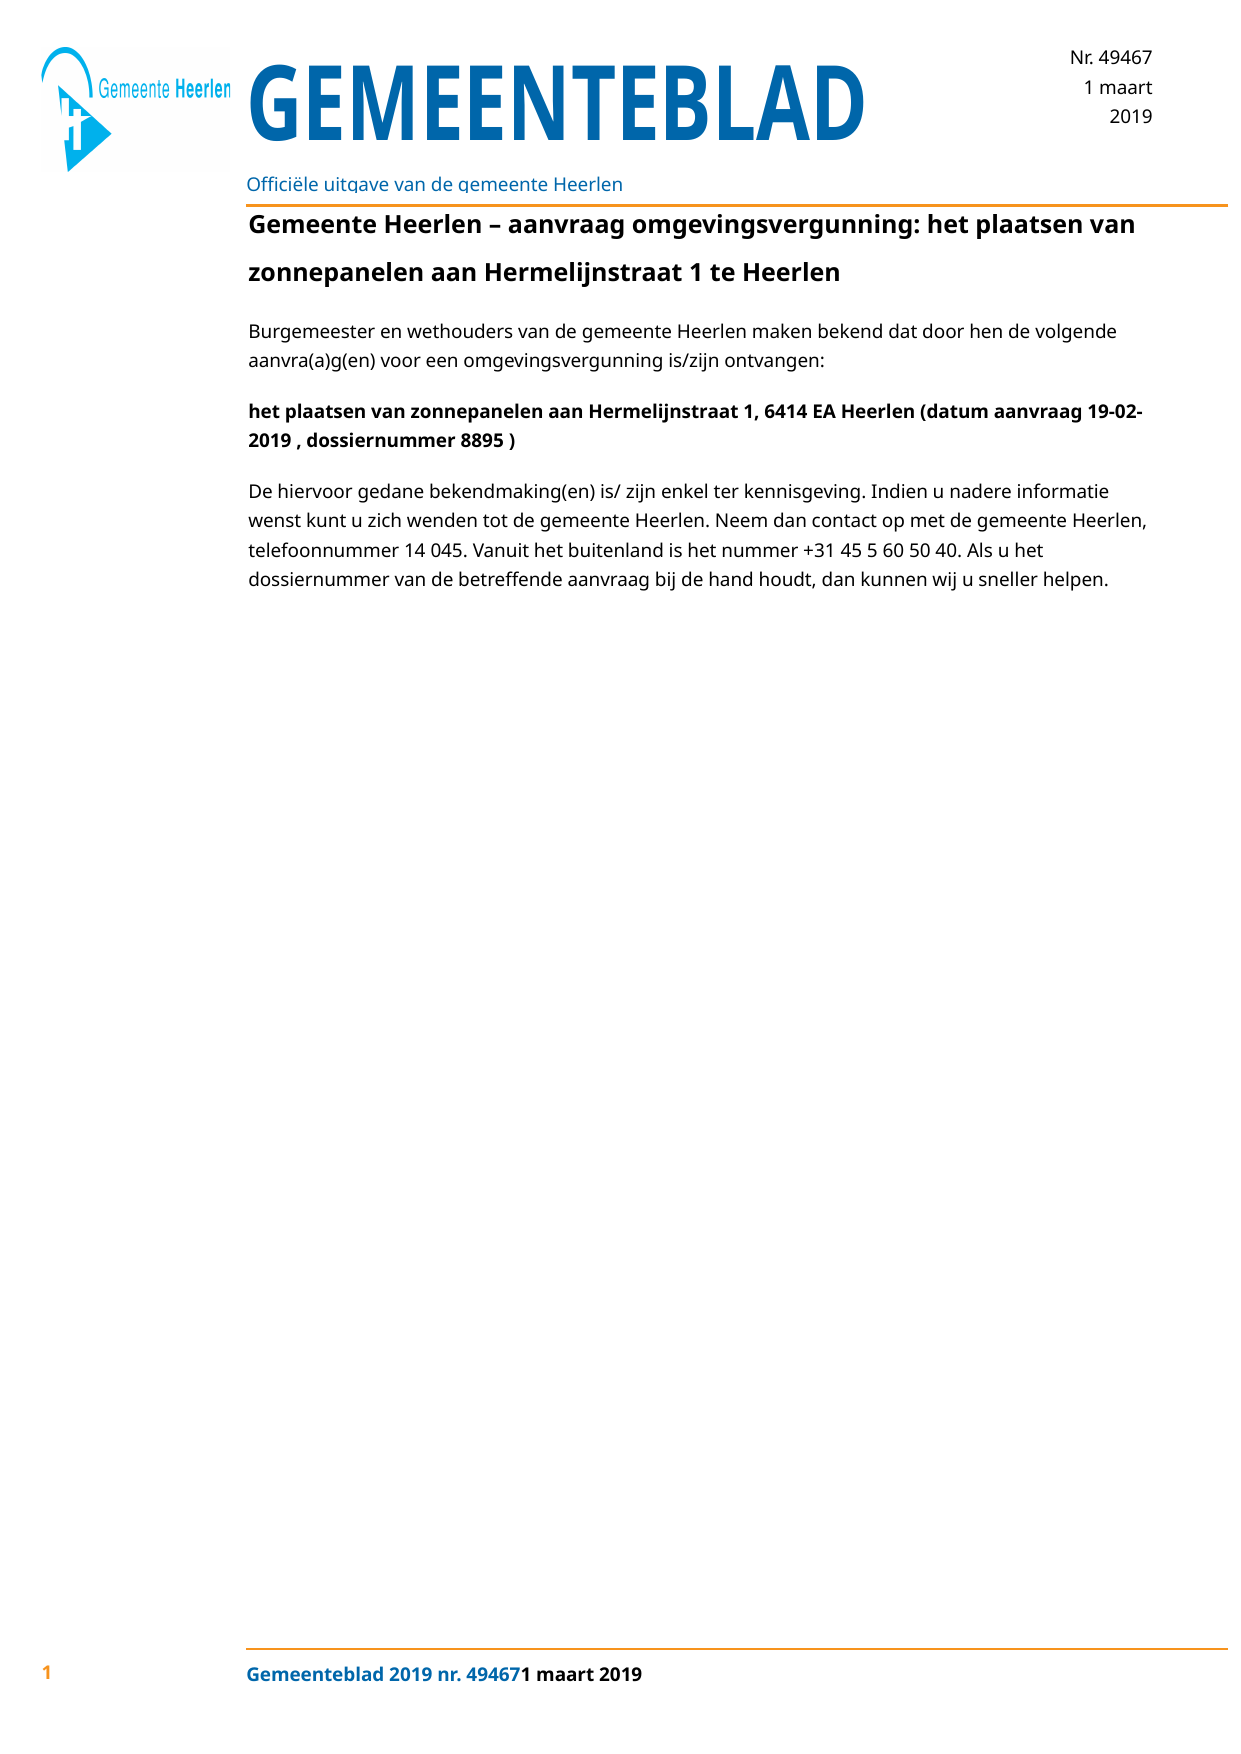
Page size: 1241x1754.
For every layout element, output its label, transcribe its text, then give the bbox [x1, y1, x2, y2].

picture [41, 47, 58, 70]
text het plaatsen van zonnepanelen aan Hermelijnstraat 1, 6414 EA Heerlen (datum aanvraag 19-02-2019 , dossiernummer 8895 ) [248, 398, 1152, 453]
picture [41, 47, 231, 172]
text Gemeente Heerlen – aanvraag omgevingsvergunning: het plaatsen van zonnepanelen aan Hermelijnstraat 1 te Heerlen [248, 207, 1152, 288]
text Burgemeester en wethouders van de gemeente Heerlen maken bekend dat door hen de volgende aanvra(a)g(en) voor een omgevingsvergunning is/zijn ontvangen: [248, 318, 1152, 373]
text De hiervoor gedane bekendmaking(en) is/ zijn enkel ter kennisgeving. Indien u nadere informatie wenst kunt u zich wenden tot de gemeente Heerlen. Neem dan contact op met de gemeente Heerlen, telefoonnummer 14 045. Vanuit het buitenland is het nummer +31 45 5 60 50 40. Als u het dossiernummer van de betreffende aanvraag bij de hand houdt, dan kunnen wij u sneller helpen. [248, 478, 1152, 592]
